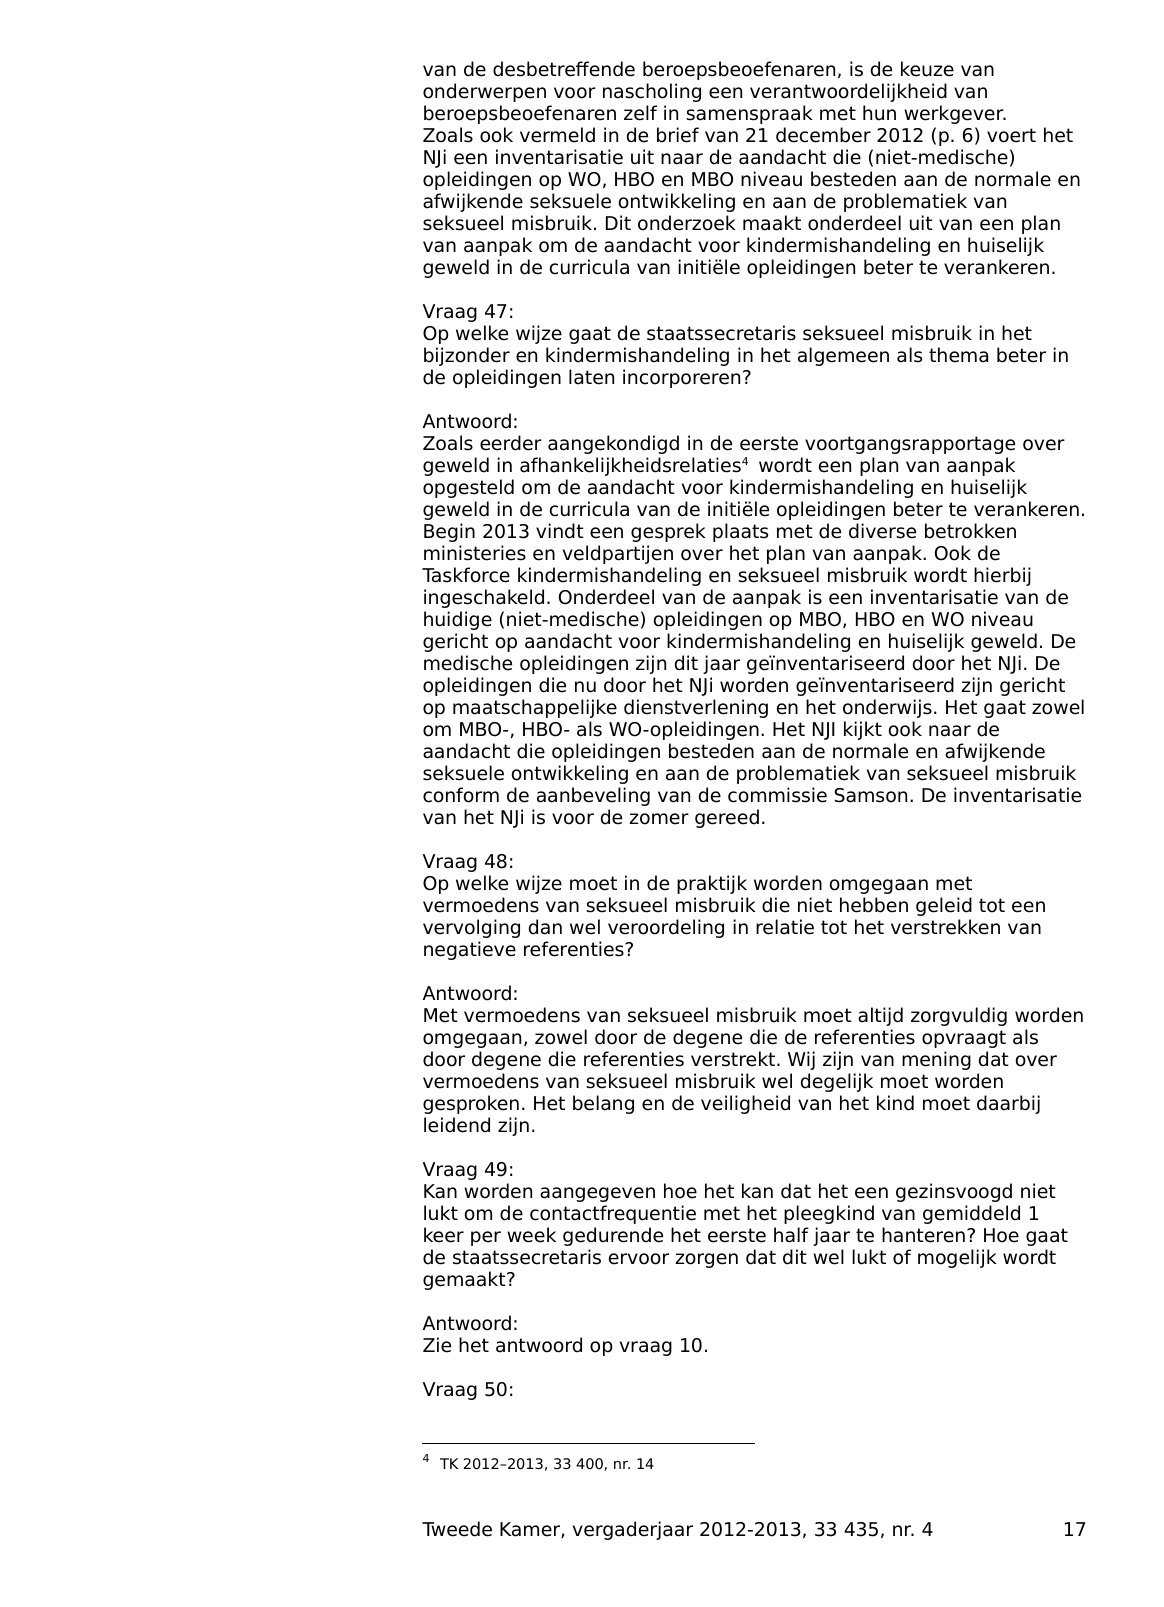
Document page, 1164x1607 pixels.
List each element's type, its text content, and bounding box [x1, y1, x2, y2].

text Vraag 50: [422, 1379, 1087, 1401]
text Antwoord: [422, 983, 1087, 1005]
text TK 2012–2013, 33 400, nr. 14 [422, 1452, 1087, 1474]
text Vraag 49: [422, 1159, 1087, 1181]
text Vraag 48: [422, 851, 1087, 873]
text Op welke wijze moet in de praktijk worden omgegaan met vermoedens van seksueel misbruik die niet hebben geleid tot een vervolging dan wel veroordeling in relatie tot het verstrekken van negatieve referenties? [422, 873, 1087, 961]
text Antwoord: [422, 411, 1087, 433]
text Antwoord: [422, 1313, 1087, 1335]
text Op welke wijze gaat de staatssecretaris seksueel misbruik in het bijzonder en kindermishandeling in het algemeen als thema beter in de opleidingen laten incorporeren? [422, 323, 1087, 389]
text Vraag 47: [422, 301, 1087, 323]
text Zoals eerder aangekondigd in de eerste voortgangsrapportage over geweld in afhankelijkheidsrelaties wordt een plan van aanpak opgesteld om de aandacht voor kindermishandeling en huiselijk geweld in de curricula van de initiële opleidingen beter te verankeren. Begin 2013 vindt een gesprek plaats met de diverse betrokken ministeries en veldpartijen over het plan van aanpak. Ook de Taskforce kindermishandeling en seksueel misbruik wordt hierbij ingeschakeld. Onderdeel van de aanpak is een inventarisatie van de huidige (niet-medische) opleidingen op MBO, HBO en WO niveau gericht op aandacht voor kindermishandeling en huiselijk geweld. De medische opleidingen zijn dit jaar geïnventariseerd door het NJi. De opleidingen die nu door het NJi worden geïnventariseerd zijn gericht op maatschappelijke dienstverlening en het onderwijs. Het gaat zowel om MBO-, HBO- als WO-opleidingen. Het NJI kijkt ook naar de aandacht die opleidingen besteden aan de normale en afwijkende seksuele ontwikkeling en aan de problematiek van seksueel misbruik conform de aanbeveling van de commissie Samson. De inventarisatie van het NJi is voor de zomer gereed. [422, 433, 1087, 829]
text Zoals ook vermeld in de brief van 21 december 2012 (p. 6) voert het NJi een inventarisatie uit naar de aandacht die (niet-medische) opleidingen op WO, HBO en MBO niveau besteden aan de normale en afwijkende seksuele ontwikkeling en aan de problematiek van seksueel misbruik. Dit onderzoek maakt onderdeel uit van een plan van aanpak om de aandacht voor kindermishandeling en huiselijk geweld in de curricula van initiële opleidingen beter te verankeren. [422, 125, 1087, 279]
text Kan worden aangegeven hoe het kan dat het een gezinsvoogd niet lukt om de contactfrequentie met het pleegkind van gemiddeld 1 keer per week gedurende het eerste half jaar te hanteren? Hoe gaat de staatssecretaris ervoor zorgen dat dit wel lukt of mogelijk wordt gemaakt? [422, 1181, 1087, 1291]
text Zie het antwoord op vraag 10. [422, 1335, 1087, 1357]
text van de desbetreffende beroepsbeoefenaren, is de keuze van onderwerpen voor nascholing een verantwoordelijkheid van beroepsbeoefenaren zelf in samenspraak met hun werkgever. [422, 59, 1087, 125]
text Met vermoedens van seksueel misbruik moet altijd zorgvuldig worden omgegaan, zowel door de degene die de referenties opvraagt als door degene die referenties verstrekt. Wij zijn van mening dat over vermoedens van seksueel misbruik wel degelijk moet worden gesproken. Het belang en de veiligheid van het kind moet daarbij leidend zijn. [422, 1005, 1087, 1137]
